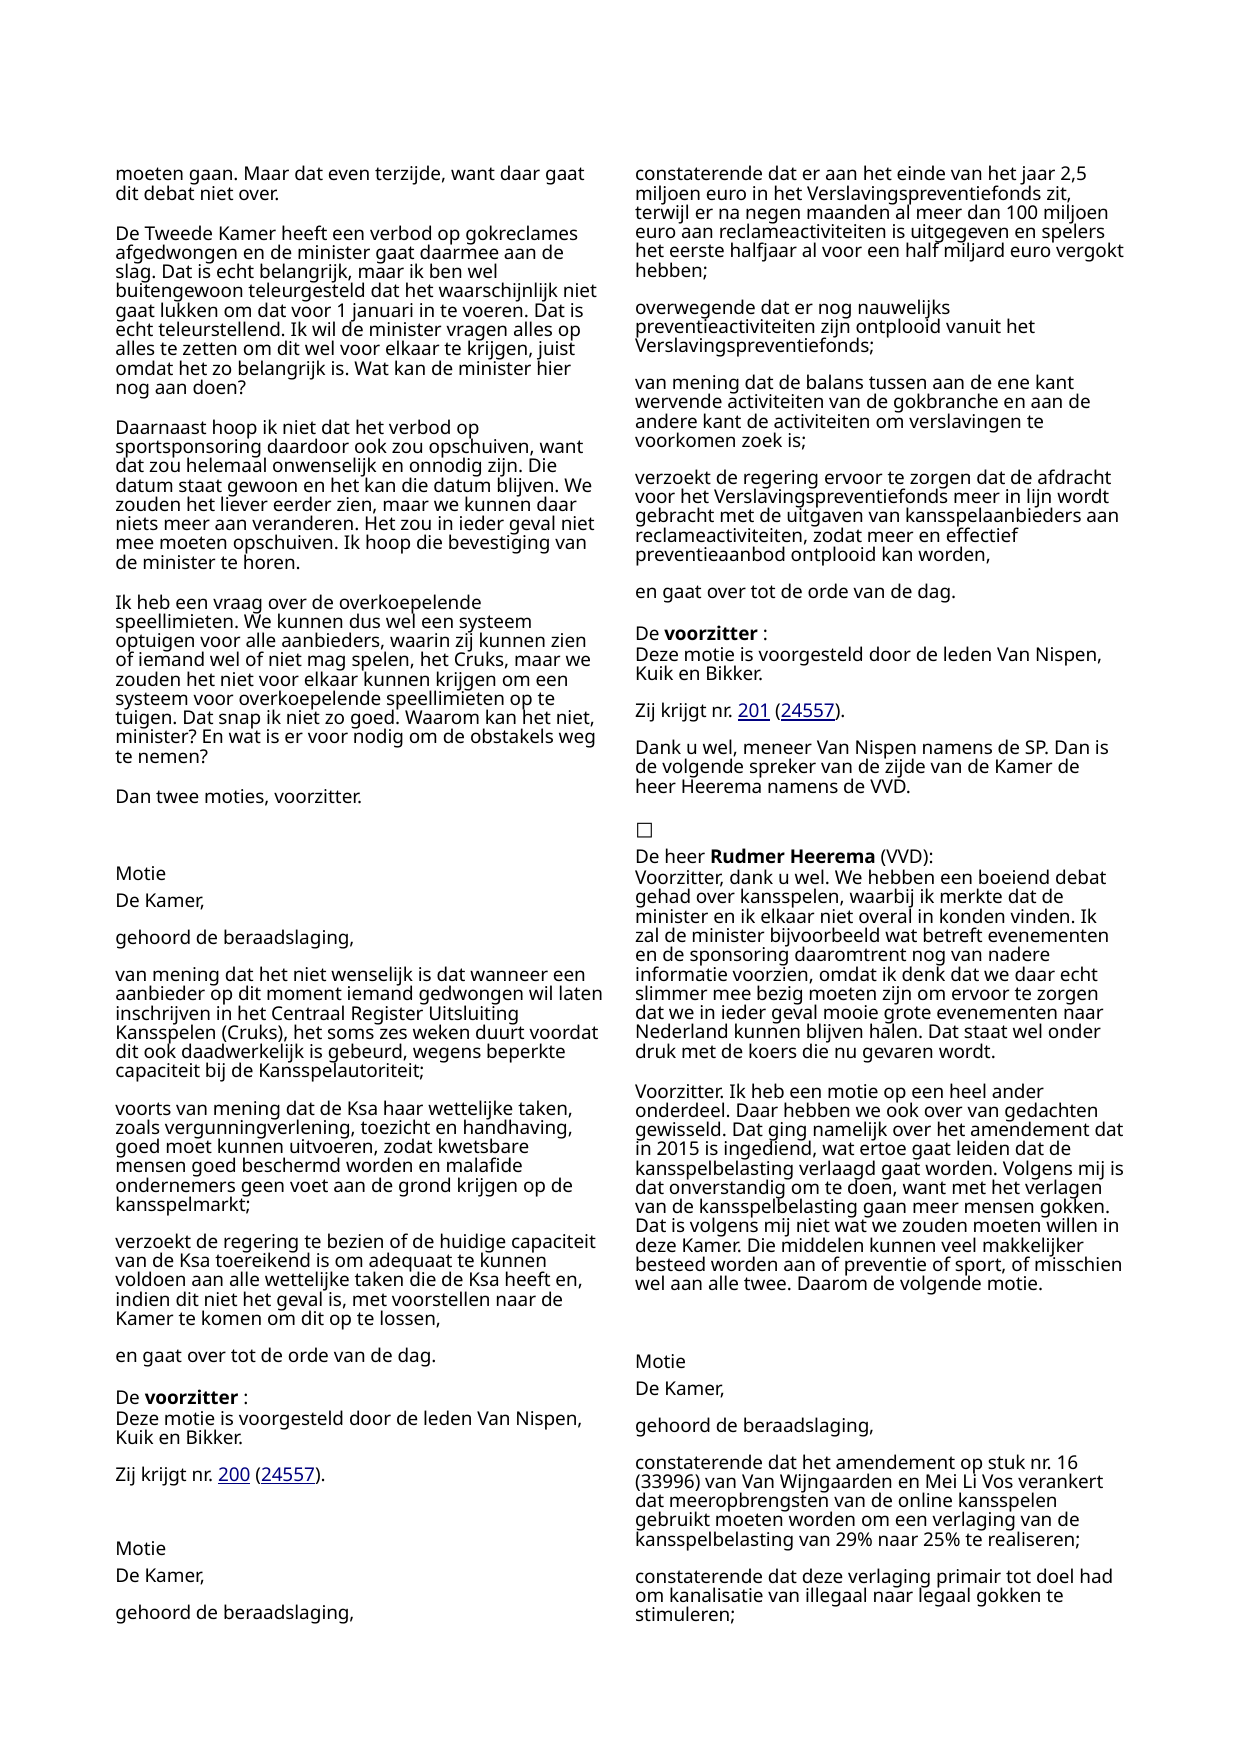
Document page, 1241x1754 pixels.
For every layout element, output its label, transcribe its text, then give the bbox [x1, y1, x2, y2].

text overwegende dat er nog nauwelijks preventieactiviteiten zijn ontplooid vanuit het Verslavingspreventiefonds; [635, 299, 1125, 356]
text Motie [635, 1348, 1125, 1374]
text Motie [115, 861, 605, 886]
text constaterende dat er aan het einde van het jaar 2,5 miljoen euro in het Verslavingspreventiefonds zit, terwijl er na negen maanden al meer dan 100 miljoen euro aan reclameactiviteiten is uitgegeven en spelers het eerste halfjaar al voor een half miljard euro vergokt hebben; [635, 165, 1125, 281]
text constaterende dat het amendement op stuk nr. 16 (33996) van Van Wijngaarden en Mei Li Vos verankert dat meeropbrengsten van de online kansspelen gebruikt moeten worden om een verlaging van de kansspelbelasting van 29% naar 25% te realiseren; [635, 1454, 1125, 1550]
text Motie [115, 1536, 605, 1561]
text Voorzitter, dank u wel. We hebben een boeiend debat gehad over kansspelen, waarbij ik merkte dat de minister en ik elkaar niet overal in konden vinden. Ik zal de minister bijvoorbeeld wat betreft evenementen en de sponsoring daaromtrent nog van nadere informatie voorzien, omdat ik denk dat we daar echt slimmer mee bezig moeten zijn om ervoor te zorgen dat we in ieder geval mooie grote evenementen naar Nederland kunnen blijven halen. Dat staat wel onder druk met de koers die nu gevaren wordt. [635, 869, 1125, 1062]
text Zij krijgt nr. 200 (24557). [115, 1466, 605, 1485]
text De voorzitter : [115, 1384, 605, 1409]
text De voorzitter : [635, 620, 1125, 646]
text Deze motie is voorgesteld door de leden Van Nispen, Kuik en Bikker. [635, 646, 1125, 684]
text voorts van mening dat de Ksa haar wettelijke taken, zoals vergunningverlening, toezicht en handhaving, goed moet kunnen uitvoeren, zodat kwetsbare mensen goed beschermd worden en malafide ondernemers geen voet aan de grond krijgen op de kansspelmarkt; [115, 1099, 605, 1215]
text constaterende dat deze verlaging primair tot doel had om kanalisatie van illegaal naar legaal gokken te stimuleren; [635, 1568, 1125, 1626]
text moeten gaan. Maar dat even terzijde, want daar gaat dit debat niet over. [115, 165, 605, 204]
text Dan twee moties, voorzitter. [115, 788, 605, 807]
text De Kamer, [115, 1567, 605, 1586]
text gehoord de beraadslaging, [115, 929, 605, 948]
text Ik heb een vraag over de overkoepelende speellimieten. We kunnen dus wel een systeem optuigen voor alle aanbieders, waarin zij kunnen zien of iemand wel of niet mag spelen, het Cruks, maar we zouden het niet voor elkaar kunnen krijgen om een systeem voor overkoepelende speellimieten op te tuigen. Dat snap ik niet zo goed. Waarom kan het niet, minister? En wat is er voor nodig om de obstakels weg te nemen? [115, 594, 605, 767]
text verzoekt de regering te bezien of de huidige capaciteit van de Ksa toereikend is om adequaat te kunnen voldoen aan alle wettelijke taken die de Ksa heeft en, indien dit niet het geval is, met voorstellen naar de Kamer te komen om dit op te lossen, [115, 1233, 605, 1329]
text gehoord de beraadslaging, [635, 1417, 1125, 1436]
text Daarnaast hoop ik niet dat het verbod op sportsponsoring daardoor ook zou opschuiven, want dat zou helemaal onwenselijk en onnodig zijn. Die datum staat gewoon en het kan die datum blijven. We zouden het liever eerder zien, maar we kunnen daar niets meer aan veranderen. Het zou in ieder geval niet mee moeten opschuiven. Ik hoop die bevestiging van de minister te horen. [115, 419, 605, 573]
text Zij krijgt nr. 201 (24557). [635, 702, 1125, 721]
text De Tweede Kamer heeft een verbod op gokreclames afgedwongen en de minister gaat daarmee aan de slag. Dat is echt belangrijk, maar ik ben wel buitengewoon teleurgesteld dat het waarschijnlijk niet gaat lukken om dat voor 1 januari in te voeren. Dat is echt teleurstellend. Ik wil de minister vragen alles op alles te zetten om dit wel voor elkaar te krijgen, juist omdat het zo belangrijk is. Wat kan de minister hier nog aan doen? [115, 224, 605, 398]
text Dank u wel, meneer Van Nispen namens de SP. Dan is de volgende spreker van de zijde van de Kamer de heer Heerema namens de VVD. [635, 739, 1125, 797]
text van mening dat het niet wenselijk is dat wanneer een aanbieder op dit moment iemand gedwongen wil laten inschrijven in het Centraal Register Uitsluiting Kansspelen (Cruks), het soms zes weken duurt voordat dit ook daadwerkelijk is gebeurd, wegens beperkte capaciteit bij de Kansspelautoriteit; [115, 966, 605, 1082]
text en gaat over tot de orde van de dag. [115, 1347, 605, 1366]
text Deze motie is voorgesteld door de leden Van Nispen, Kuik en Bikker. [115, 1409, 605, 1448]
text De Kamer, [115, 892, 605, 911]
text Voorzitter. Ik heb een motie op een heel ander onderdeel. Daar hebben we ook over van gedachten gewisseld. Dat ging namelijk over het amendement dat in 2015 is ingediend, wat ertoe gaat leiden dat de kansspelbelasting verlaagd gaat worden. Volgens mij is dat onverstandig om te doen, want met het verlagen van de kansspelbelasting gaan meer mensen gokken. Dat is volgens mij niet wat we zouden moeten willen in deze Kamer. Die middelen kunnen veel makkelijker besteed worden aan of preventie of sport, of misschien wel aan alle twee. Daarom de volgende motie. [635, 1083, 1125, 1294]
text van mening dat de balans tussen aan de ene kant wervende activiteiten van de gokbranche en aan de andere kant de activiteiten om verslavingen te voorkomen zoek is; [635, 374, 1125, 451]
text De Kamer, [635, 1380, 1125, 1399]
text gehoord de beraadslaging, [115, 1604, 605, 1623]
text verzoekt de regering ervoor te zorgen dat de afdracht voor het Verslavingspreventiefonds meer in lijn wordt gebracht met de uitgaven van kansspelaanbieders aan reclameactiviteiten, zodat meer en effectief preventieaanbod ontplooid kan worden, [635, 469, 1125, 565]
text en gaat over tot de orde van de dag. [635, 583, 1125, 602]
text De heer Rudmer Heerema (VVD): [635, 843, 1125, 869]
text ⬜ [635, 818, 1125, 843]
